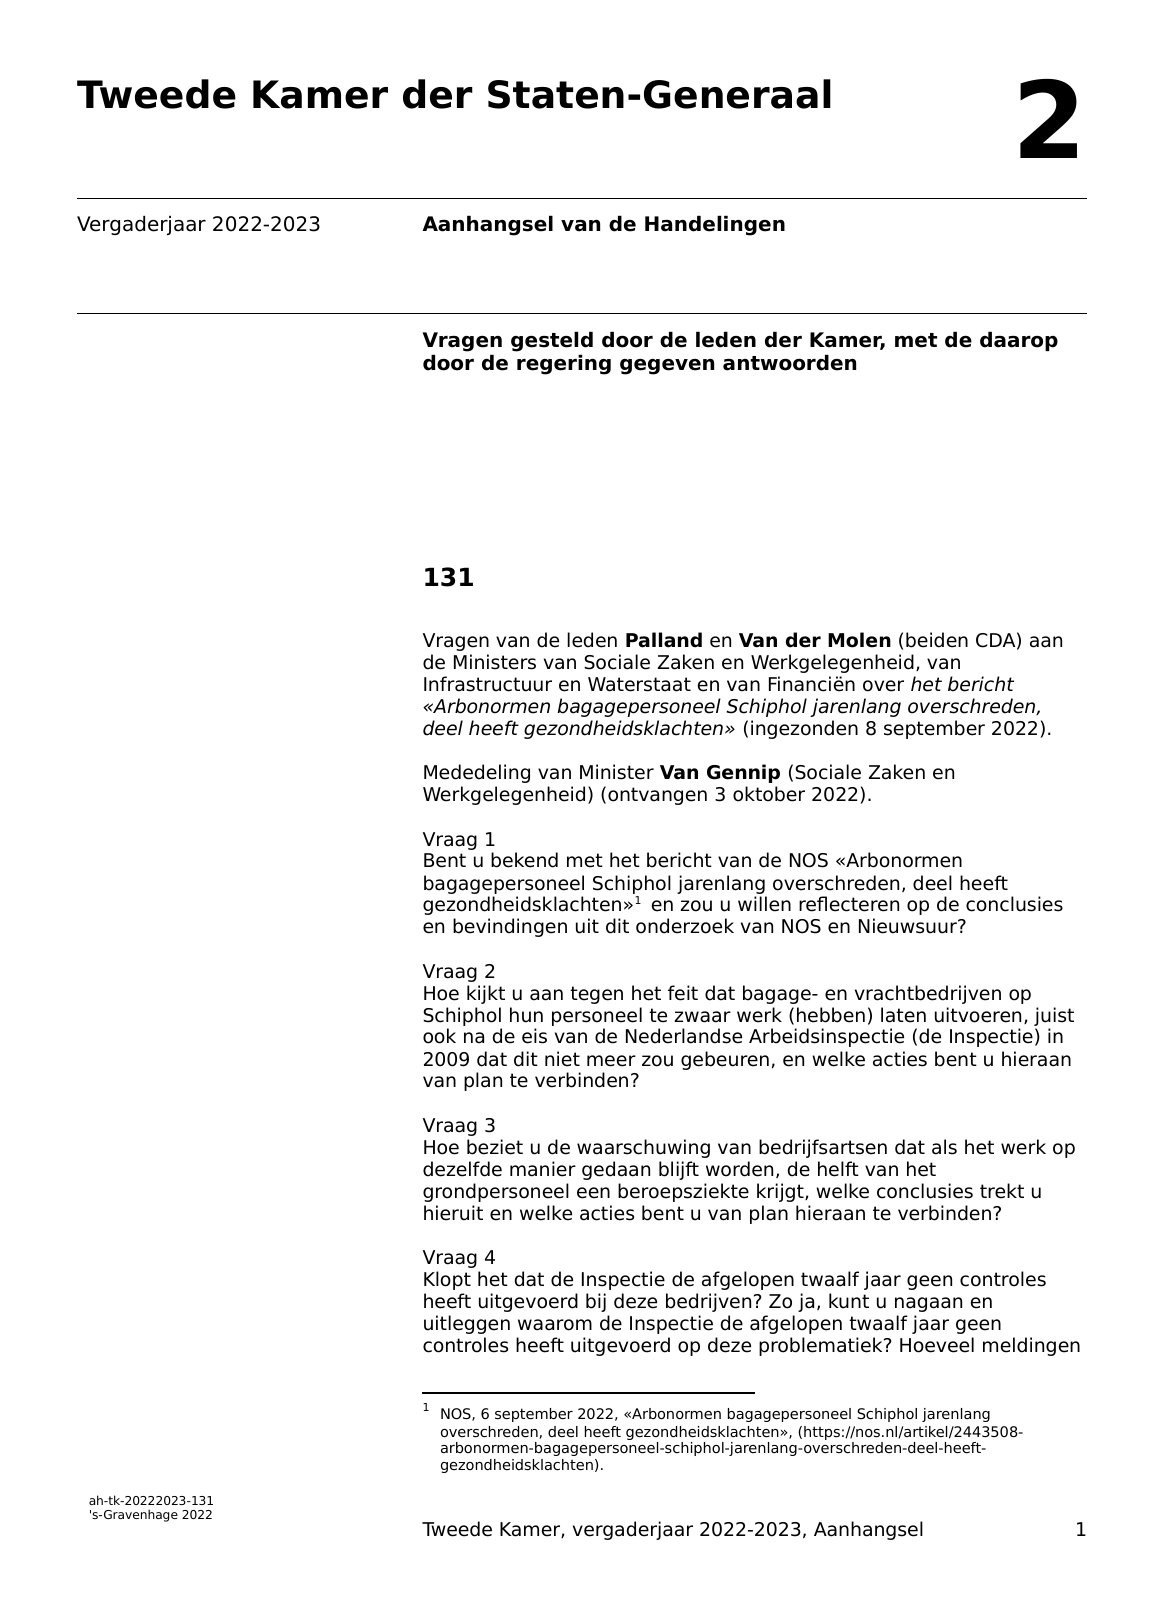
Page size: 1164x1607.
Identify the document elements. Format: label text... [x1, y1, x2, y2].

text 131 [422, 563, 1087, 592]
text Mededeling van Minister Van Gennip (Sociale Zaken en Werkgelegenheid) (ontvangen 3 oktober 2022). [422, 762, 1087, 806]
text ah-tk-20222023-131 [88, 1494, 323, 1508]
text Hoe kijkt u aan tegen het feit dat bagage- en vrachtbedrijven op Schiphol hun personeel te zwaar werk (hebben) laten uitvoeren, juist ook na de eis van de Nederlandse Arbeidsinspectie (de Inspectie) in 2009 dat dit niet meer zou gebeuren, en welke acties bent u hieraan van plan te verbinden? [422, 982, 1087, 1092]
text Hoe beziet u de waarschuwing van bedrijfsartsen dat als het werk op dezelfde manier gedaan blijft worden, de helft van het grondpersoneel een beroepsziekte krijgt, welke conclusies trekt u hieruit en welke acties bent u van plan hieraan te verbinden? [422, 1137, 1087, 1224]
text Vraag 2 [422, 961, 1087, 982]
table_header Tweede Kamer der Staten-Generaal [77, 59, 886, 198]
text Vraag 3 [422, 1114, 1087, 1137]
text Vraag 1 [422, 828, 1087, 850]
text Bent u bekend met het bericht van de NOS «Arbonormen bagagepersoneel Schiphol jarenlang overschreden, deel heeft gezondheidsklachten» en zou u willen reflecteren op de conclusies en bevindingen uit dit onderzoek van NOS en Nieuwsuur? [422, 850, 1087, 938]
table_cell Vragen gesteld door de leden der Kamer, met de daarop door de regering gegeven antwoorden [422, 314, 1087, 375]
text NOS, 6 september 2022, «Arbonormen bagagepersoneel Schiphol jarenlang overschreden, deel heeft gezondheidsklachten», (https://nos.nl/artikel/2443508-arbonormen-bagagepersoneel-schiphol-jarenlang-overschreden-deel-heeft-gezondheidsklachten). [422, 1402, 1087, 1474]
text Vraag 4 [422, 1247, 1087, 1269]
table_header 2 [886, 59, 1087, 198]
table_cell Aanhangsel van de Handelingen [422, 199, 1087, 313]
text Klopt het dat de Inspectie de afgelopen twaalf jaar geen controles heeft uitgevoerd bij deze bedrijven? Zo ja, kunt u nagaan en uitleggen waarom de Inspectie de afgelopen twaalf jaar geen controles heeft uitgevoerd op deze problematiek? Hoeveel meldingen [422, 1269, 1087, 1357]
table_cell [77, 314, 422, 375]
text 's-Gravenhage 2022 [88, 1508, 323, 1522]
table_cell Vergaderjaar 2022-2023 [77, 199, 422, 313]
text Vragen van de leden Palland en Van der Molen (beiden CDA) aan de Ministers van Sociale Zaken en Werkgelegenheid, van Infrastructuur en Waterstaat en van Financiën over het bericht «Arbonormen bagagepersoneel Schiphol jarenlang overschreden, deel heeft gezondheidsklachten» (ingezonden 8 september 2022). [422, 630, 1087, 740]
